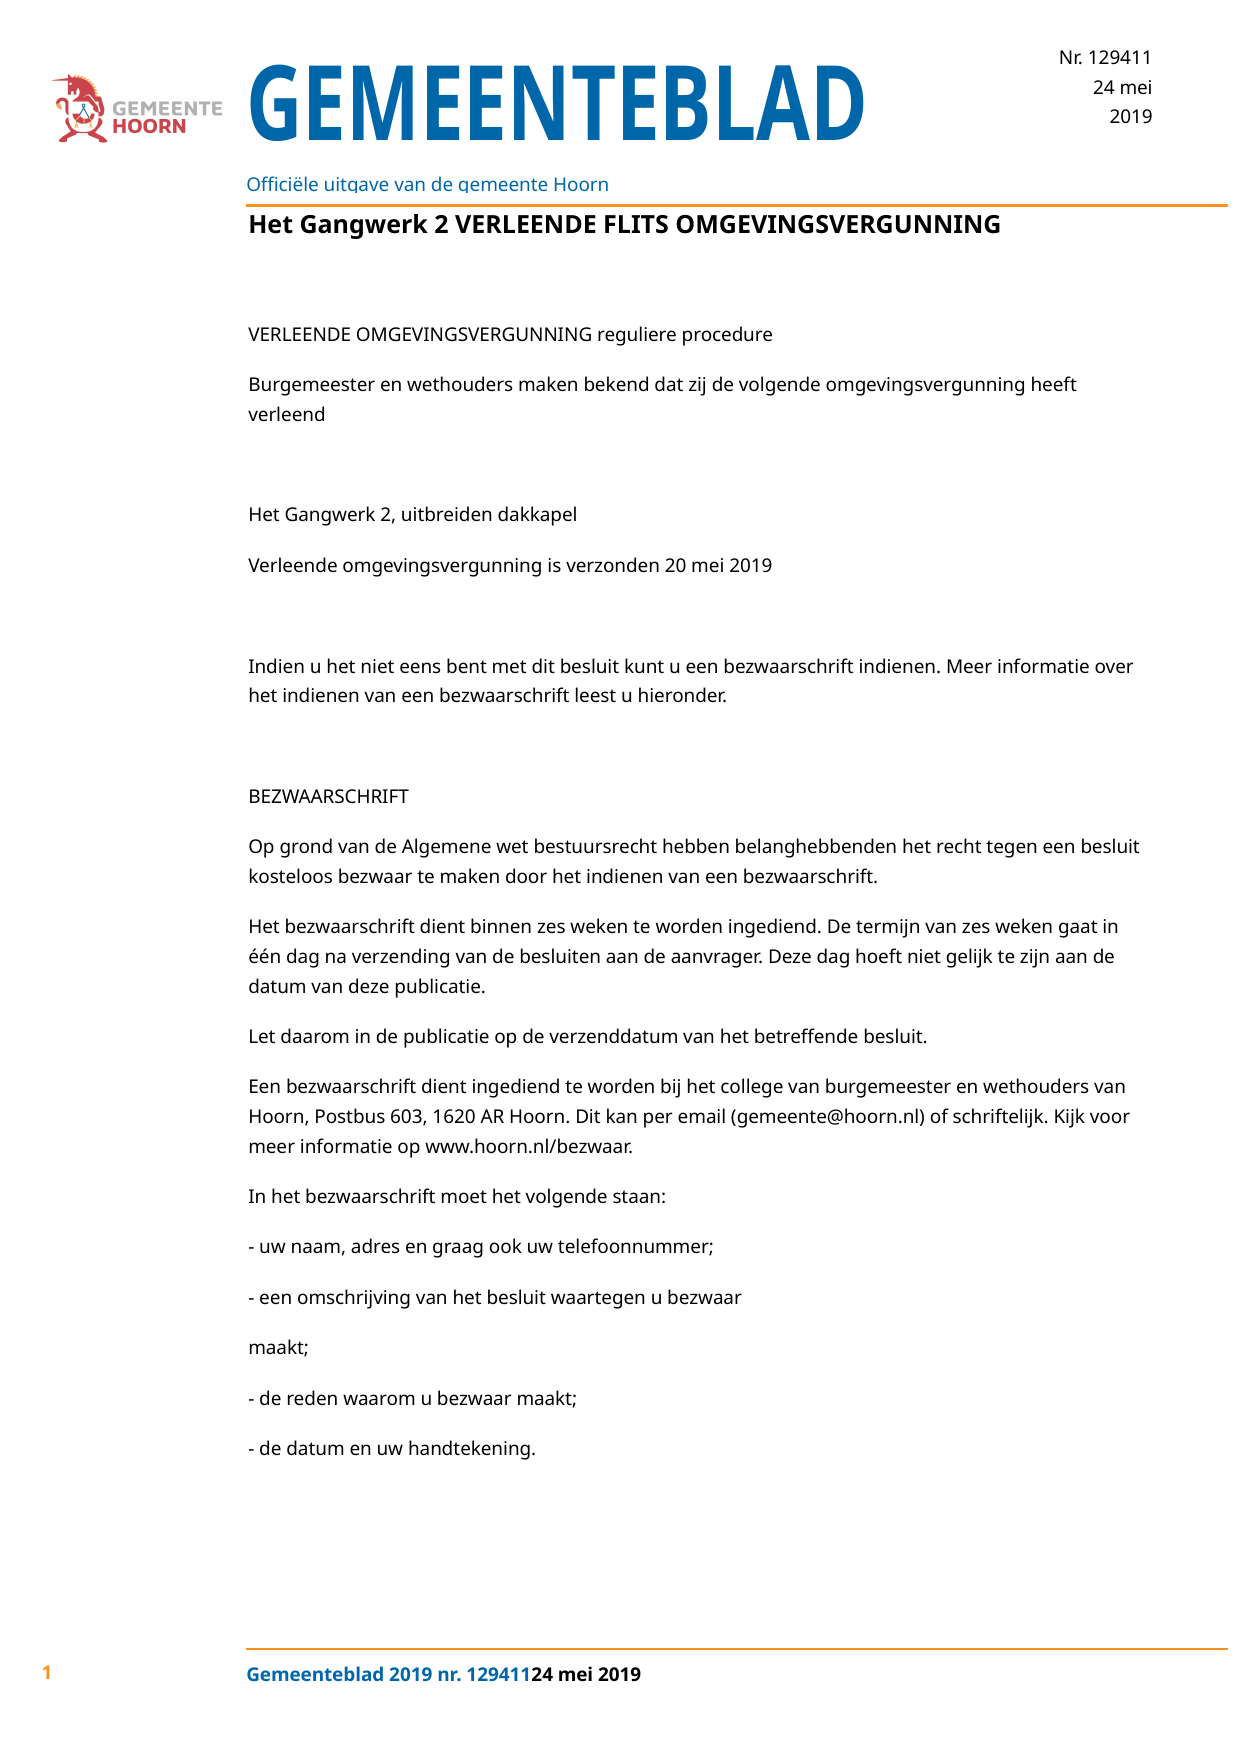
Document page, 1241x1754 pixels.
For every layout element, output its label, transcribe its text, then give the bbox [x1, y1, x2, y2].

text Het bezwaarschrift dient binnen zes weken te worden ingediend. De termijn van zes weken gaat in één dag na verzending van de besluiten aan de aanvrager. Deze dag hoeft niet gelijk te zijn aan de datum van deze publicatie. [248, 914, 1152, 998]
text Let daarom in de publicatie op de verzenddatum van het betreffende besluit. [248, 1023, 1152, 1049]
text - de datum en uw handtekening. [248, 1435, 1152, 1461]
text VERLEENDE OMGEVINGSVERGUNNING reguliere procedure [248, 321, 1152, 346]
text In het bezwaarschrift moet het volgende staan: [248, 1183, 1152, 1209]
text Het Gangwerk 2 VERLEENDE FLITS OMGEVINGSVERGUNNING [248, 207, 1152, 241]
picture [41, 47, 231, 172]
text Een bezwaarschrift dient ingediend te worden bij het college van burgemeester en wethouders van Hoorn, Postbus 603, 1620 AR Hoorn. Dit kan per email (gemeente@hoorn.nl) of schriftelijk. Kijk voor meer informatie op www.hoorn.nl/bezwaar. [248, 1074, 1152, 1158]
text Burgemeester en wethouders maken bekend dat zij de volgende omgevingsvergunning heeft verleend [248, 371, 1152, 426]
text BEZWAARSCHRIFT [248, 783, 1152, 809]
text - de reden waarom u bezwaar maakt; [248, 1385, 1152, 1411]
text maakt; [248, 1334, 1152, 1360]
text - een omschrijving van het besluit waartegen u bezwaar [248, 1284, 1152, 1310]
text Indien u het niet eens bent met dit besluit kunt u een bezwaarschrift indienen. Meer informatie over het indienen van een bezwaarschrift leest u hieronder. [248, 653, 1152, 708]
text Op grond van de Algemene wet bestuursrecht hebben belanghebbenden het recht tegen een besluit kosteloos bezwaar te maken door het indienen van een bezwaarschrift. [248, 834, 1152, 889]
text Verleende omgevingsvergunning is verzonden 20 mei 2019 [248, 552, 1152, 578]
text - uw naam, adres en graag ook uw telefoonnummer; [248, 1234, 1152, 1259]
text Het Gangwerk 2, uitbreiden dakkapel [248, 502, 1152, 527]
